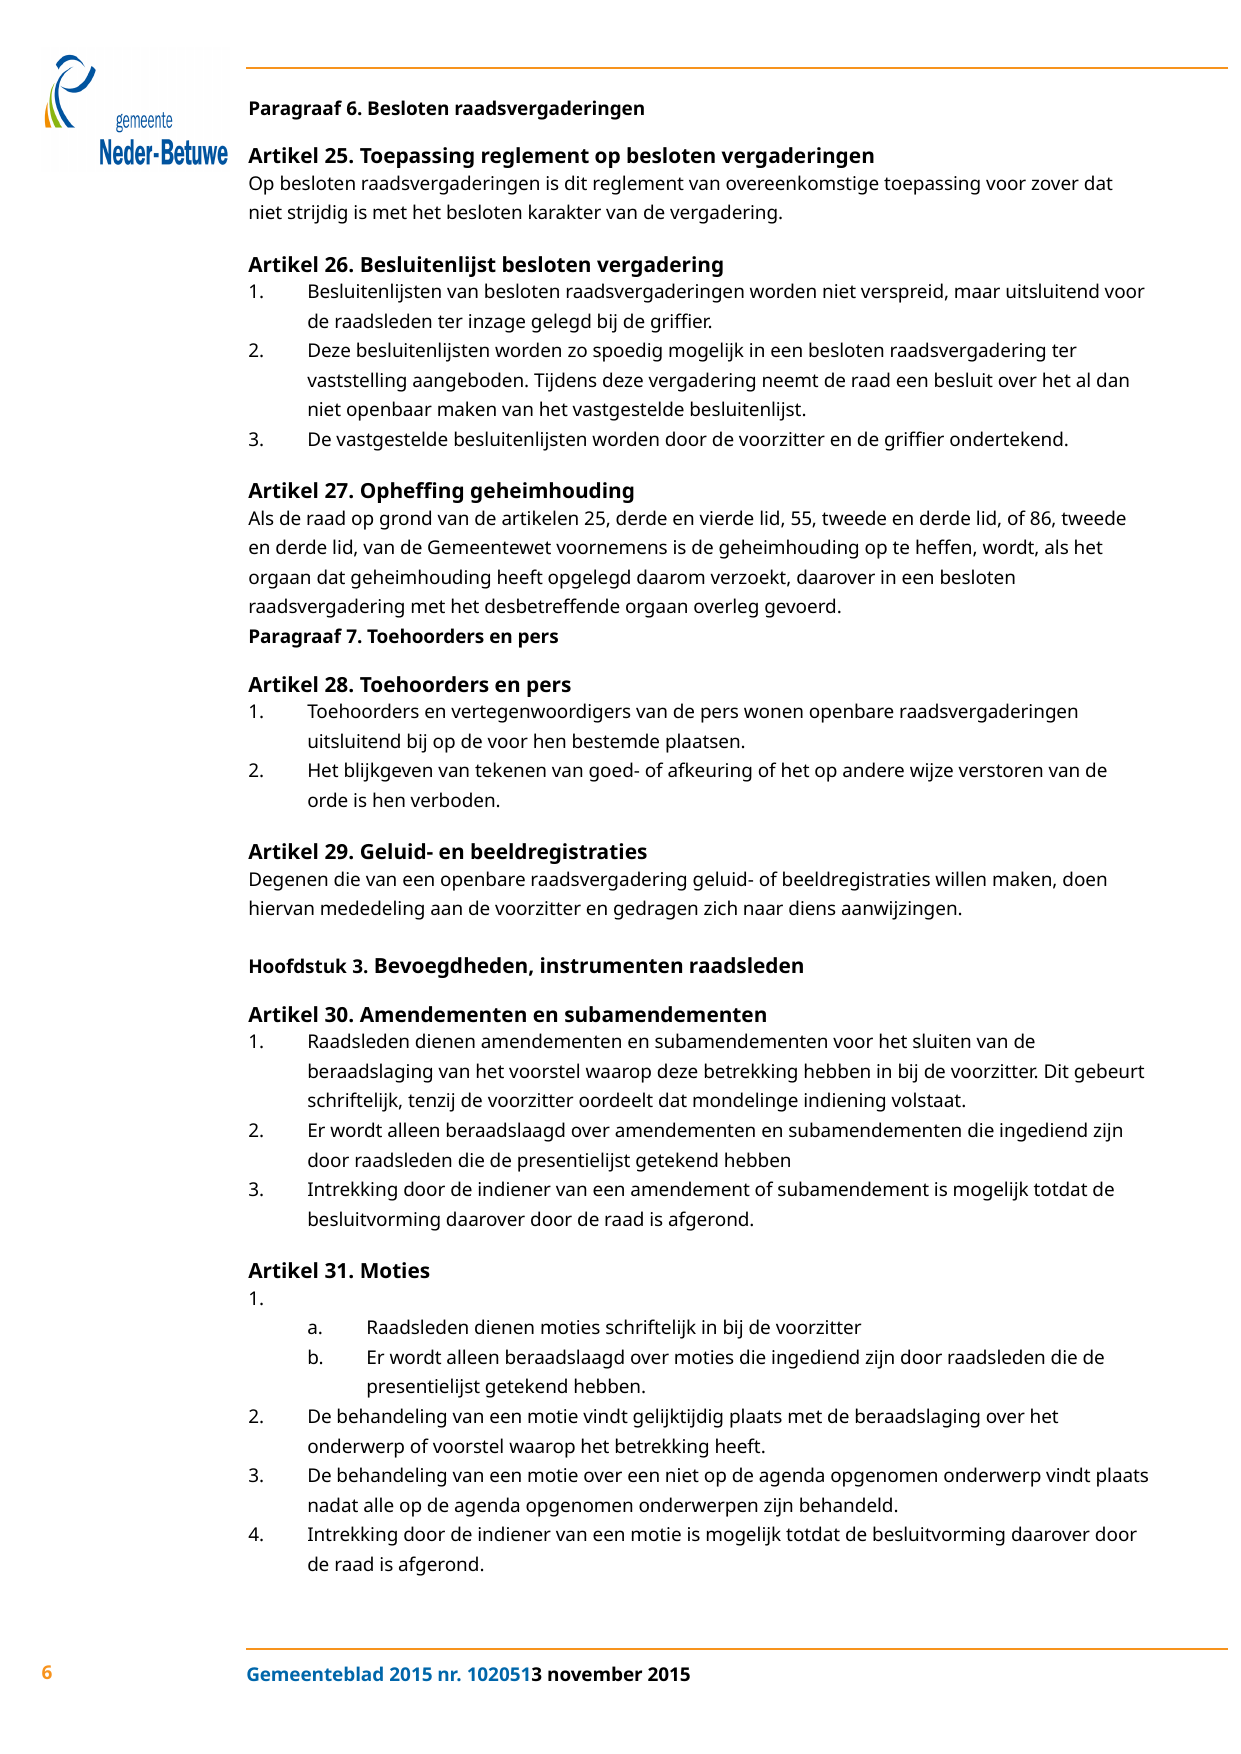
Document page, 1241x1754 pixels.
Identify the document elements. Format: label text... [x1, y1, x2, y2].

list De behandeling van een motie over een niet op de agenda opgenomen onderwerp vindt plaats nadat alle op de agenda opgenomen onderwerpen zijn behandeld. [248, 1462, 1152, 1518]
list Deze besluitenlijsten worden zo spoedig mogelijk in een besloten raadsvergadering ter vaststelling aangeboden. Tijdens deze vergadering neemt de raad een besluit over het al dan niet openbaar maken van het vastgestelde besluitenlijst. [248, 337, 1152, 422]
text Paragraaf 6. Besloten raadsvergaderingen [248, 95, 1152, 121]
list Besluitenlijsten van besloten raadsvergaderingen worden niet verspreid, maar uitsluitend voor de raadsleden ter inzage gelegd bij de griffier. [248, 278, 1152, 333]
list Er wordt alleen beraadslaagd over amendementen en subamendementen die ingediend zijn door raadsleden die de presentielijst getekend hebben [248, 1117, 1152, 1173]
text Als de raad op grond van de artikelen 25, derde en vierde lid, 55, tweede en derde lid, of 86, tweede en derde lid, van de Gemeentewet voornemens is de geheimhouding op te heffen, wordt, als het orgaan dat geheimhouding heeft opgelegd daarom verzoekt, daarover in een besloten raadsvergadering met het desbetreffende orgaan overleg gevoerd. [248, 505, 1152, 619]
text Paragraaf 7. Toehoorders en pers [248, 623, 1152, 649]
list De vastgestelde besluitenlijsten worden door de voorzitter en de griffier ondertekend. [248, 426, 1152, 452]
list Het blijkgeven van tekenen van goed- of afkeuring of het op andere wijze verstoren van de orde is hen verboden. [248, 757, 1152, 813]
list De behandeling van een motie vindt gelijktijdig plaats met de beraadslaging over het onderwerp of voorstel waarop het betrekking heeft. [248, 1403, 1152, 1458]
list Intrekking door de indiener van een amendement of subamendement is mogelijk totdat de besluitvorming daarover door de raad is afgerond. [248, 1176, 1152, 1232]
list Er wordt alleen beraadslaagd over moties die ingediend zijn door raadsleden die de presentielijst getekend hebben. [307, 1344, 1152, 1399]
text Hoofdstuk 3. Bevoegdheden, instrumenten raadsleden [248, 951, 1152, 979]
list Intrekking door de indiener van een motie is mogelijk totdat de besluitvorming daarover door de raad is afgerond. [248, 1522, 1152, 1577]
list Toehoorders en vertegenwoordigers van de pers wonen openbare raadsvergaderingen uitsluitend bij op de voor hen bestemde plaatsen. [248, 698, 1152, 754]
text Artikel 26. Besluitenlijst besloten vergadering [248, 250, 1152, 278]
text Artikel 29. Geluid- en beeldregistraties [248, 837, 1152, 866]
picture [41, 47, 231, 172]
text Artikel 31. Moties [248, 1256, 1152, 1285]
text Artikel 27. Opheffing geheimhouding [248, 477, 1152, 505]
list Raadsleden dienen moties schriftelijk in bij de voorzitter [307, 1314, 1152, 1340]
text Artikel 28. Toehoorders en pers [248, 670, 1152, 698]
text Op besloten raadsvergaderingen is dit reglement van overeenkomstige toepassing voor zover dat niet strijdig is met het besloten karakter van de vergadering. [248, 170, 1152, 225]
text Artikel 25. Toepassing reglement op besloten vergaderingen [248, 141, 1152, 170]
text Degenen die van een openbare raadsvergadering geluid- of beeldregistraties willen maken, doen hiervan mededeling aan de voorzitter en gedragen zich naar diens aanwijzingen. [248, 866, 1152, 921]
text Artikel 30. Amendementen en subamendementen [248, 1000, 1152, 1028]
list Raadsleden dienen amendementen en subamendementen voor het sluiten van de beraadslaging van het voorstel waarop deze betrekking hebben in bij de voorzitter. Dit gebeurt schriftelijk, tenzij de voorzitter oordeelt dat mondelinge indiening volstaat. [248, 1028, 1152, 1113]
